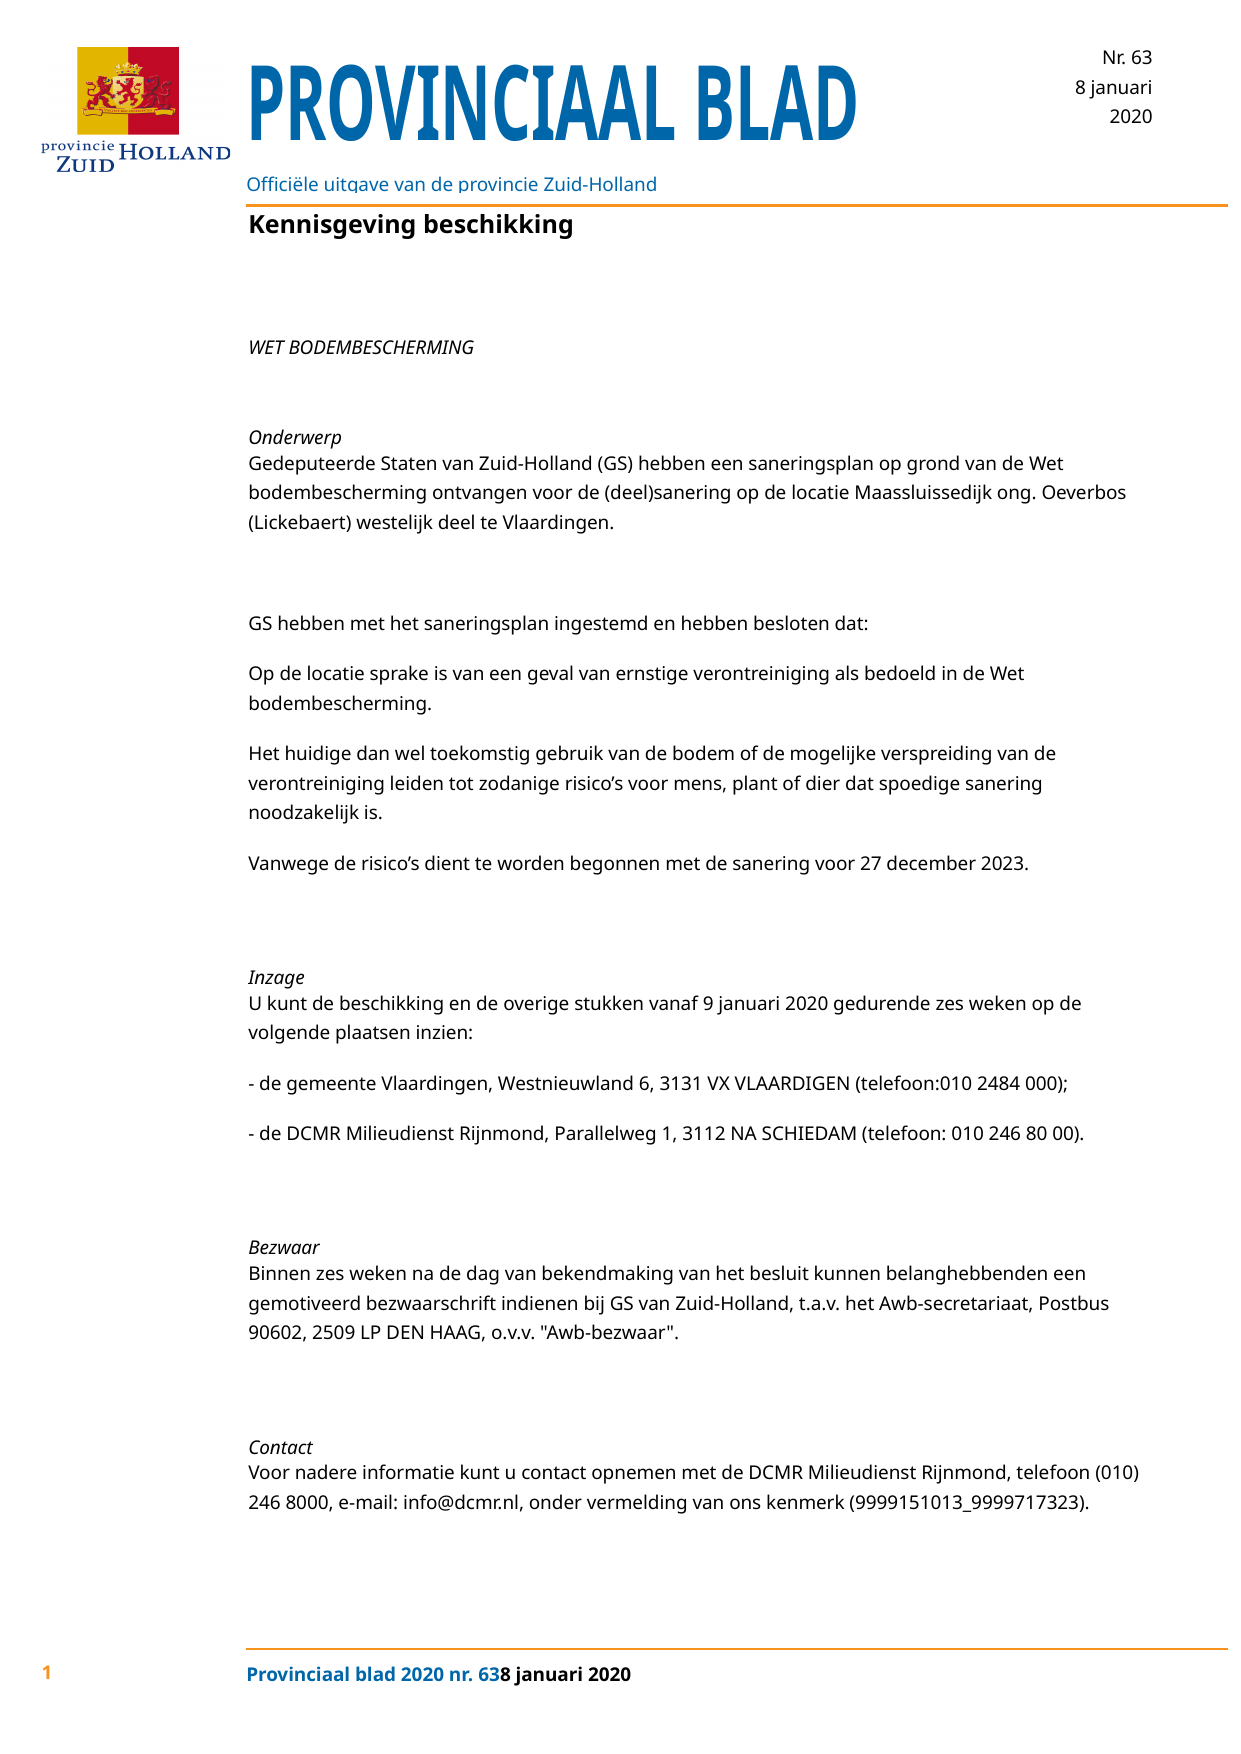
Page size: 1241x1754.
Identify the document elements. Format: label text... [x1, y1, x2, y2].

text Gedeputeerde Staten van Zuid-Holland (GS) hebben een saneringsplan op grond van de Wet bodembescherming ontvangen voor de (deel)sanering op de locatie Maassluissedijk ong. Oeverbos (Lickebaert) westelijk deel te Vlaardingen. [248, 450, 1152, 534]
text Binnen zes weken na de dag van bekendmaking van het besluit kunnen belanghebbenden een gemotiveerd bezwaarschrift indienen bij GS van Zuid-Holland, t.a.v. het Awb-secretariaat, Postbus 90602, 2509 LP DEN HAAG, o.v.v. "Awb-bezwaar". [248, 1260, 1152, 1345]
text Onderwerp [248, 424, 1152, 450]
text Contact [248, 1434, 1152, 1459]
text GS hebben met het saneringsplan ingestemd en hebben besloten dat: [248, 610, 1152, 635]
text Bezwaar [248, 1234, 1152, 1260]
text Kennisgeving beschikking [248, 207, 1152, 241]
text Het huidige dan wel toekomstig gebruik van de bodem of de mogelijke verspreiding van de verontreiniging leiden tot zodanige risico’s voor mens, plant of dier dat spoedige sanering noodzakelijk is. [248, 740, 1152, 825]
text Op de locatie sprake is van een geval van ernstige verontreiniging als bedoeld in de Wet bodembescherming. [248, 660, 1152, 715]
text WET BODEMBESCHERMING [248, 334, 1152, 360]
text - de gemeente Vlaardingen, Westnieuwland 6, 3131 VX VLAARDIGEN (telefoon:010 2484 000); [248, 1070, 1152, 1096]
text Voor nadere informatie kunt u contact opnemen met de DCMR Milieudienst Rijnmond, telefoon (010) 246 8000, e-mail: info@dcmr.nl, onder vermelding van ons kenmerk (9999151013_9999717323). [248, 1459, 1152, 1515]
text U kunt de beschikking en de overige stukken vanaf 9 januari 2020 gedurende zes weken op de volgende plaatsen inzien: [248, 990, 1152, 1045]
text Vanwege de risico’s dient te worden begonnen met de sanering voor 27 december 2023. [248, 850, 1152, 875]
text Inzage [248, 964, 1152, 990]
picture [41, 47, 231, 172]
text - de DCMR Milieudienst Rijnmond, Parallelweg 1, 3112 NA SCHIEDAM (telefoon: 010 246 80 00). [248, 1120, 1152, 1146]
